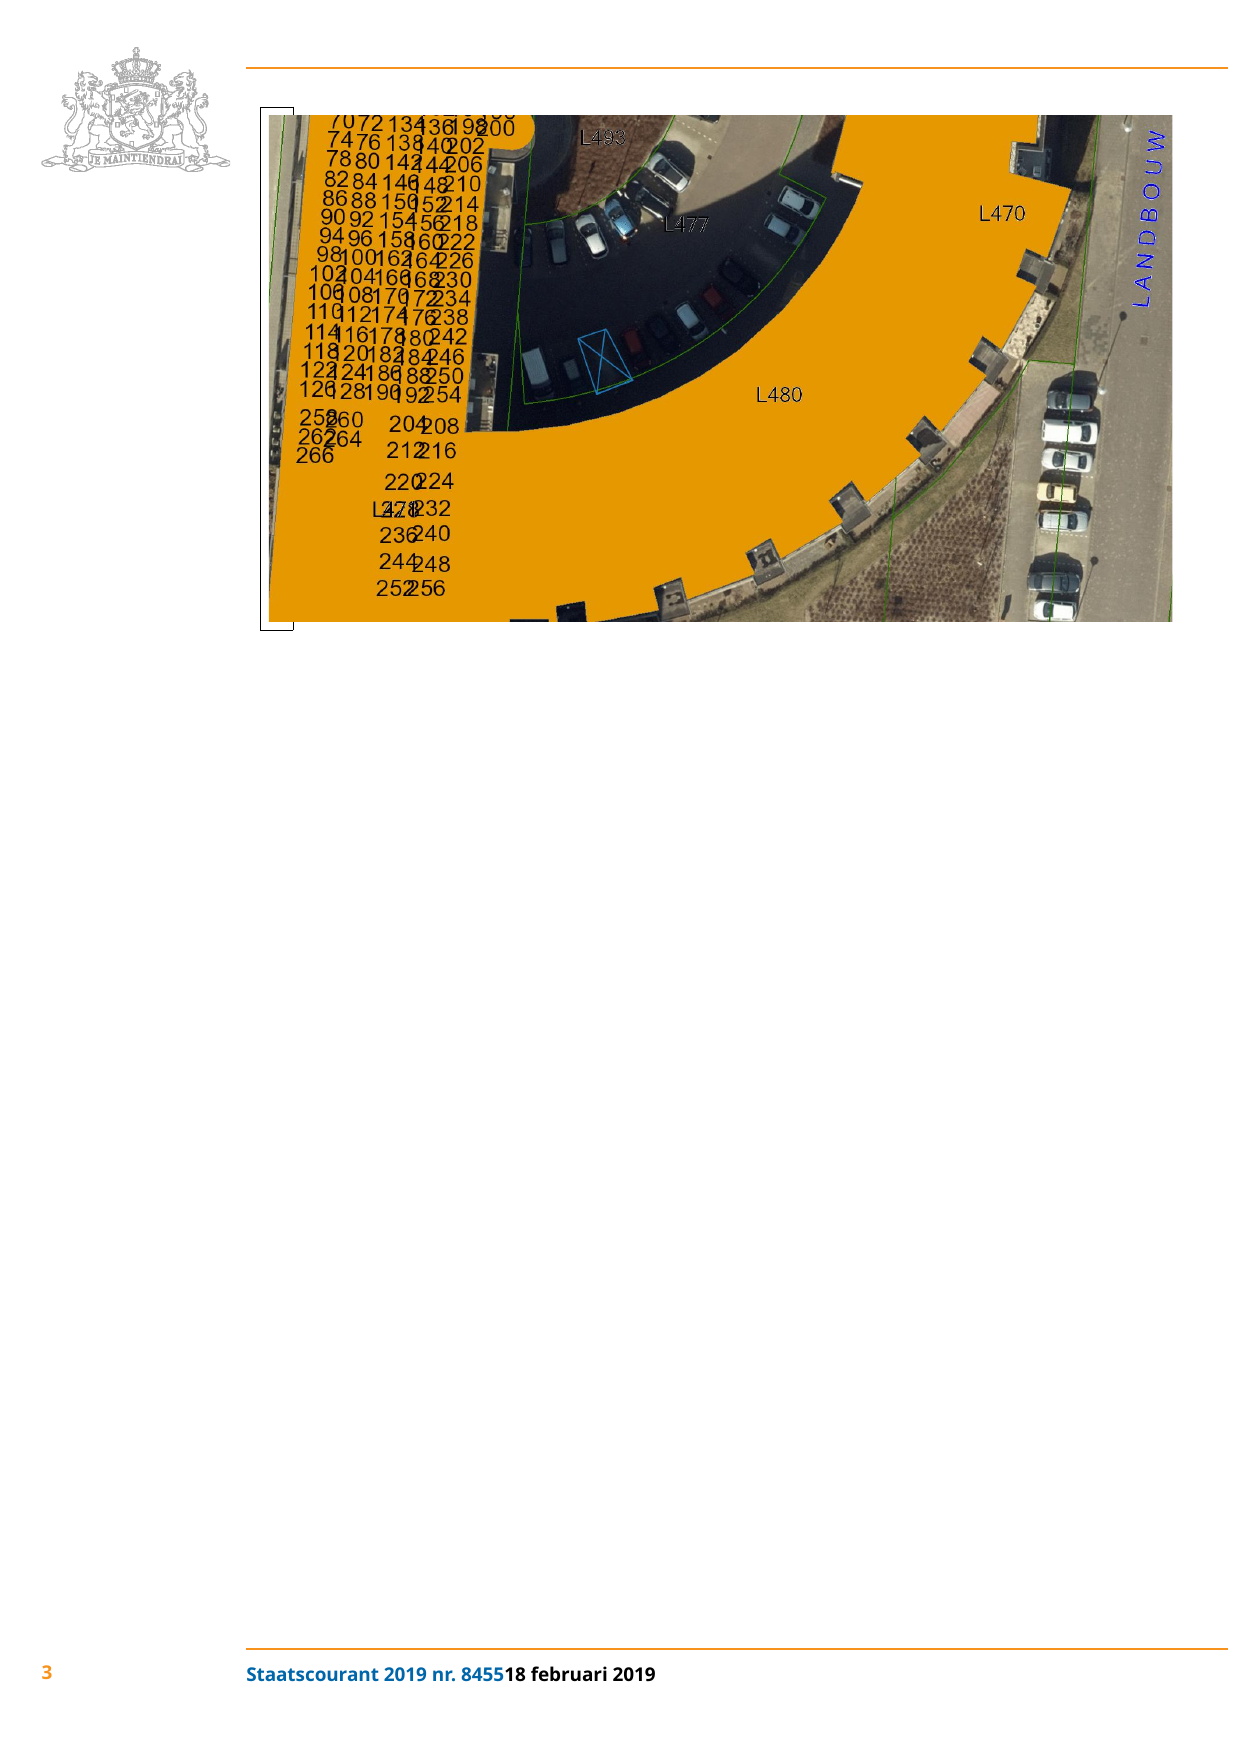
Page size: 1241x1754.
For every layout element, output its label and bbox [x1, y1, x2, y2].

picture [41, 47, 231, 172]
picture [268, 115, 1173, 622]
